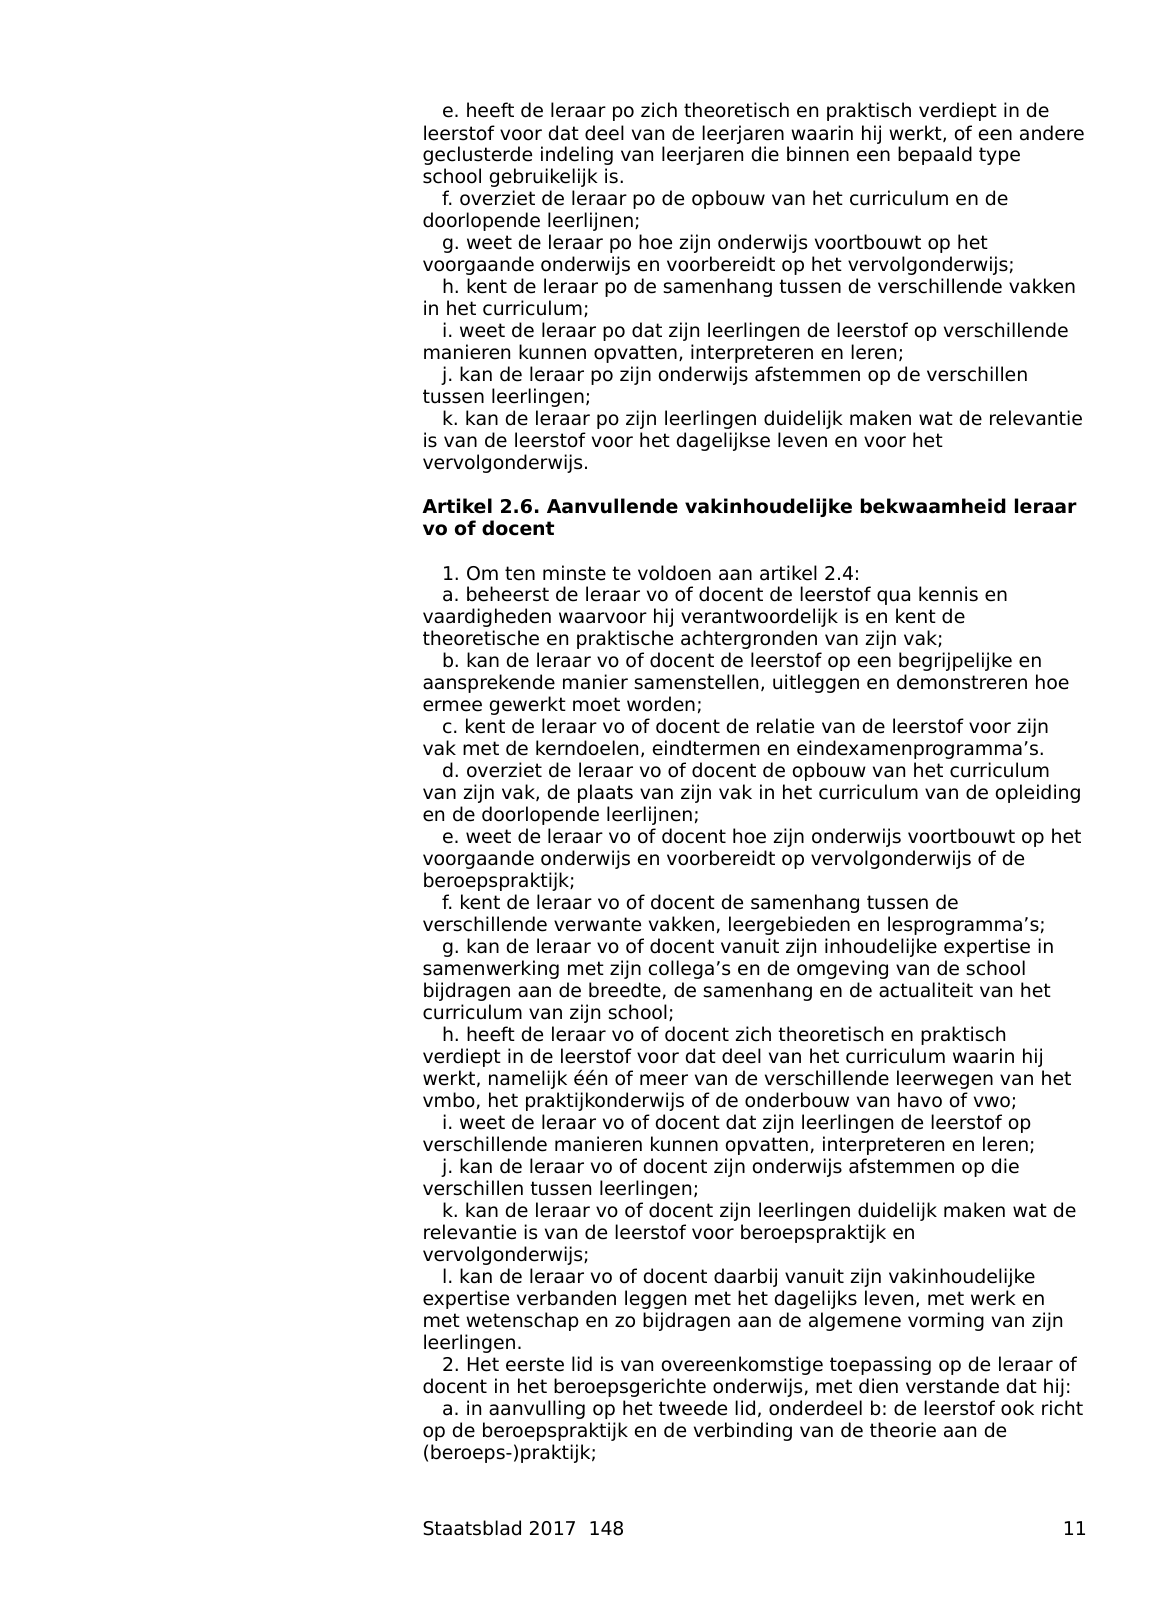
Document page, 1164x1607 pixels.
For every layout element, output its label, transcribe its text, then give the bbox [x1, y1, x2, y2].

text 2. Het eerste lid is van overeenkomstige toepassing op de leraar of docent in het beroepsgerichte onderwijs, met dien verstande dat hij: [422, 1354, 1087, 1398]
text i. weet de leraar po dat zijn leerlingen de leerstof op verschillende manieren kunnen opvatten, interpreteren en leren; [422, 320, 1087, 364]
text f. kent de leraar vo of docent de samenhang tussen de verschillende verwante vakken, leergebieden en lesprogramma’s; [422, 892, 1087, 936]
text h. kent de leraar po de samenhang tussen de verschillende vakken in het curriculum; [422, 276, 1087, 320]
text g. weet de leraar po hoe zijn onderwijs voortbouwt op het voorgaande onderwijs en voorbereidt op het vervolgonderwijs; [422, 232, 1087, 276]
text e. heeft de leraar po zich theoretisch en praktisch verdiept in de leerstof voor dat deel van de leerjaren waarin hij werkt, of een andere geclusterde indeling van leerjaren die binnen een bepaald type school gebruikelijk is. [422, 100, 1087, 188]
text c. kent de leraar vo of docent de relatie van de leerstof voor zijn vak met de kerndoelen, eindtermen en eindexamenprogramma’s. [422, 716, 1087, 760]
text a. in aanvulling op het tweede lid, onderdeel b: de leerstof ook richt op de beroepspraktijk en de verbinding van de theorie aan de (beroeps-)praktijk; [422, 1398, 1087, 1463]
text k. kan de leraar vo of docent zijn leerlingen duidelijk maken wat de relevantie is van de leerstof voor beroepspraktijk en vervolgonderwijs; [422, 1200, 1087, 1266]
text 1. Om ten minste te voldoen aan artikel 2.4: [422, 562, 1087, 584]
text g. kan de leraar vo of docent vanuit zijn inhoudelijke expertise in samenwerking met zijn collega’s en de omgeving van de school bijdragen aan de breedte, de samenhang en de actualiteit van het curriculum van zijn school; [422, 936, 1087, 1024]
text a. beheerst de leraar vo of docent de leerstof qua kennis en vaardigheden waarvoor hij verantwoordelijk is en kent de theoretische en praktische achtergronden van zijn vak; [422, 584, 1087, 650]
text l. kan de leraar vo of docent daarbij vanuit zijn vakinhoudelijke expertise verbanden leggen met het dagelijks leven, met werk en met wetenschap en zo bijdragen aan de algemene vorming van zijn leerlingen. [422, 1266, 1087, 1354]
text e. weet de leraar vo of docent hoe zijn onderwijs voortbouwt op het voorgaande onderwijs en voorbereidt op vervolgonderwijs of de beroepspraktijk; [422, 826, 1087, 892]
text h. heeft de leraar vo of docent zich theoretisch en praktisch verdiept in de leerstof voor dat deel van het curriculum waarin hij werkt, namelijk één of meer van de verschillende leerwegen van het vmbo, het praktijkonderwijs of de onderbouw van havo of vwo; [422, 1024, 1087, 1112]
text k. kan de leraar po zijn leerlingen duidelijk maken wat de relevantie is van de leerstof voor het dagelijkse leven en voor het vervolgonderwijs. [422, 408, 1087, 474]
text i. weet de leraar vo of docent dat zijn leerlingen de leerstof op verschillende manieren kunnen opvatten, interpreteren en leren; [422, 1112, 1087, 1156]
text j. kan de leraar po zijn onderwijs afstemmen op de verschillen tussen leerlingen; [422, 364, 1087, 408]
text f. overziet de leraar po de opbouw van het curriculum en de doorlopende leerlijnen; [422, 188, 1087, 232]
text b. kan de leraar vo of docent de leerstof op een begrijpelijke en aansprekende manier samenstellen, uitleggen en demonstreren hoe ermee gewerkt moet worden; [422, 650, 1087, 716]
subtitle Artikel 2.6. Aanvullende vakinhoudelijke bekwaamheid leraar vo of docent [422, 496, 1087, 540]
text j. kan de leraar vo of docent zijn onderwijs afstemmen op die verschillen tussen leerlingen; [422, 1156, 1087, 1200]
text d. overziet de leraar vo of docent de opbouw van het curriculum van zijn vak, de plaats van zijn vak in het curriculum van de opleiding en de doorlopende leerlijnen; [422, 760, 1087, 826]
